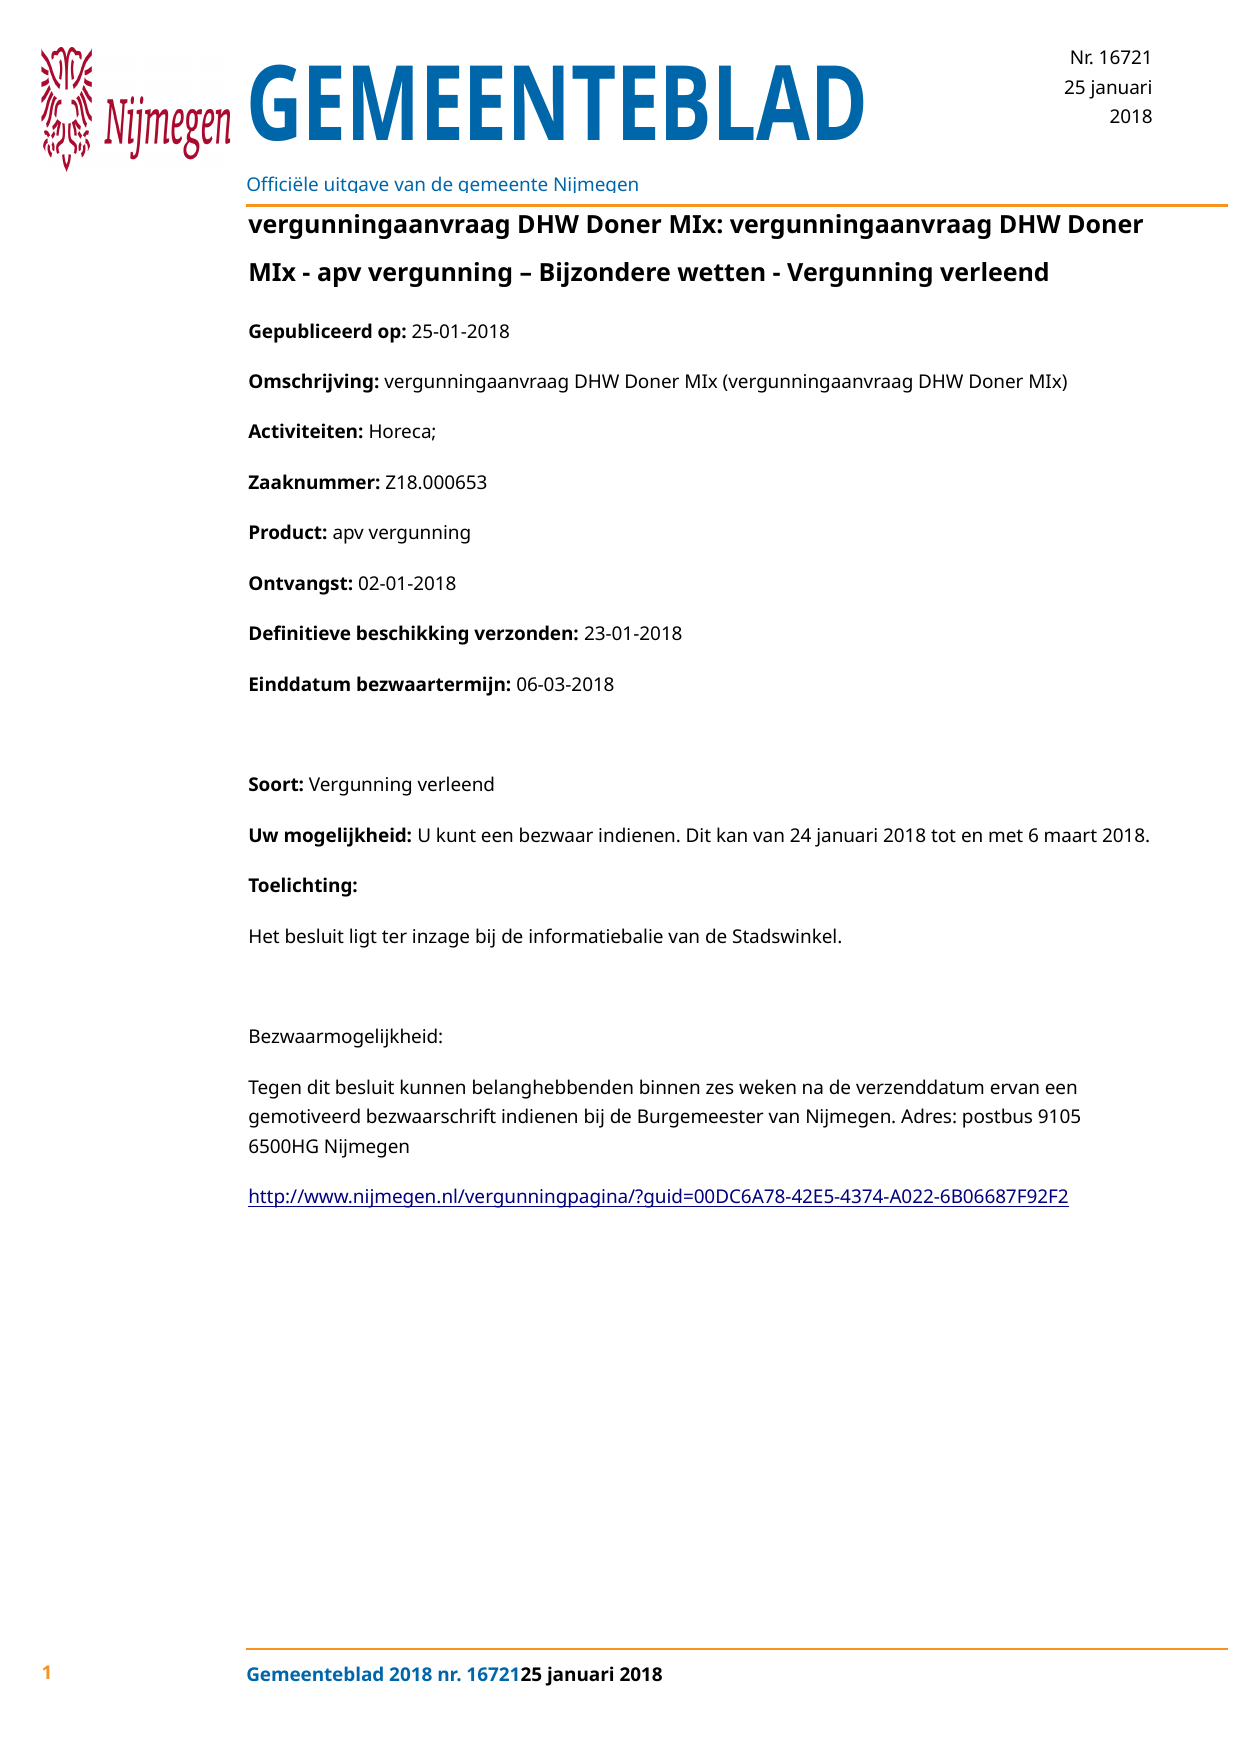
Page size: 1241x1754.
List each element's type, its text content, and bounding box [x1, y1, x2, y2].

text Product: apv vergunning [248, 519, 1152, 545]
text vergunningaanvraag DHW Doner MIx: vergunningaanvraag DHW Doner MIx - apv vergunning – Bijzondere wetten - Vergunning verleend [248, 207, 1152, 288]
text Zaaknummer: Z18.000653 [248, 469, 1152, 495]
text Ontvangst: 02-01-2018 [248, 570, 1152, 596]
text Omschrijving: vergunningaanvraag DHW Doner MIx (vergunningaanvraag DHW Doner MIx) [248, 368, 1152, 394]
text Gepubliceerd op: 25-01-2018 [248, 318, 1152, 344]
text Definitieve beschikking verzonden: 23-01-2018 [248, 620, 1152, 646]
text Uw mogelijkheid: U kunt een bezwaar indienen. Dit kan van 24 januari 2018 tot en met 6 maart 2018. [248, 822, 1152, 848]
text Toelichting: [248, 872, 1152, 898]
text Het besluit ligt ter inzage bij de informatiebalie van de Stadswinkel. [248, 923, 1152, 949]
text Einddatum bezwaartermijn: 06-03-2018 [248, 671, 1152, 697]
text Activiteiten: Horeca; [248, 419, 1152, 444]
picture [41, 47, 231, 172]
text Soort: Vergunning verleend [248, 772, 1152, 797]
text http://www.nijmegen.nl/vergunningpagina/?guid=00DC6A78-42E5-4374-A022-6B06687F92F2 [248, 1184, 1152, 1209]
text Tegen dit besluit kunnen belanghebbenden binnen zes weken na de verzenddatum ervan een gemotiveerd bezwaarschrift indienen bij de Burgemeester van Nijmegen. Adres: postbus 9105 6500HG Nijmegen [248, 1074, 1152, 1159]
text Bezwaarmogelijkheid: [248, 1024, 1152, 1049]
